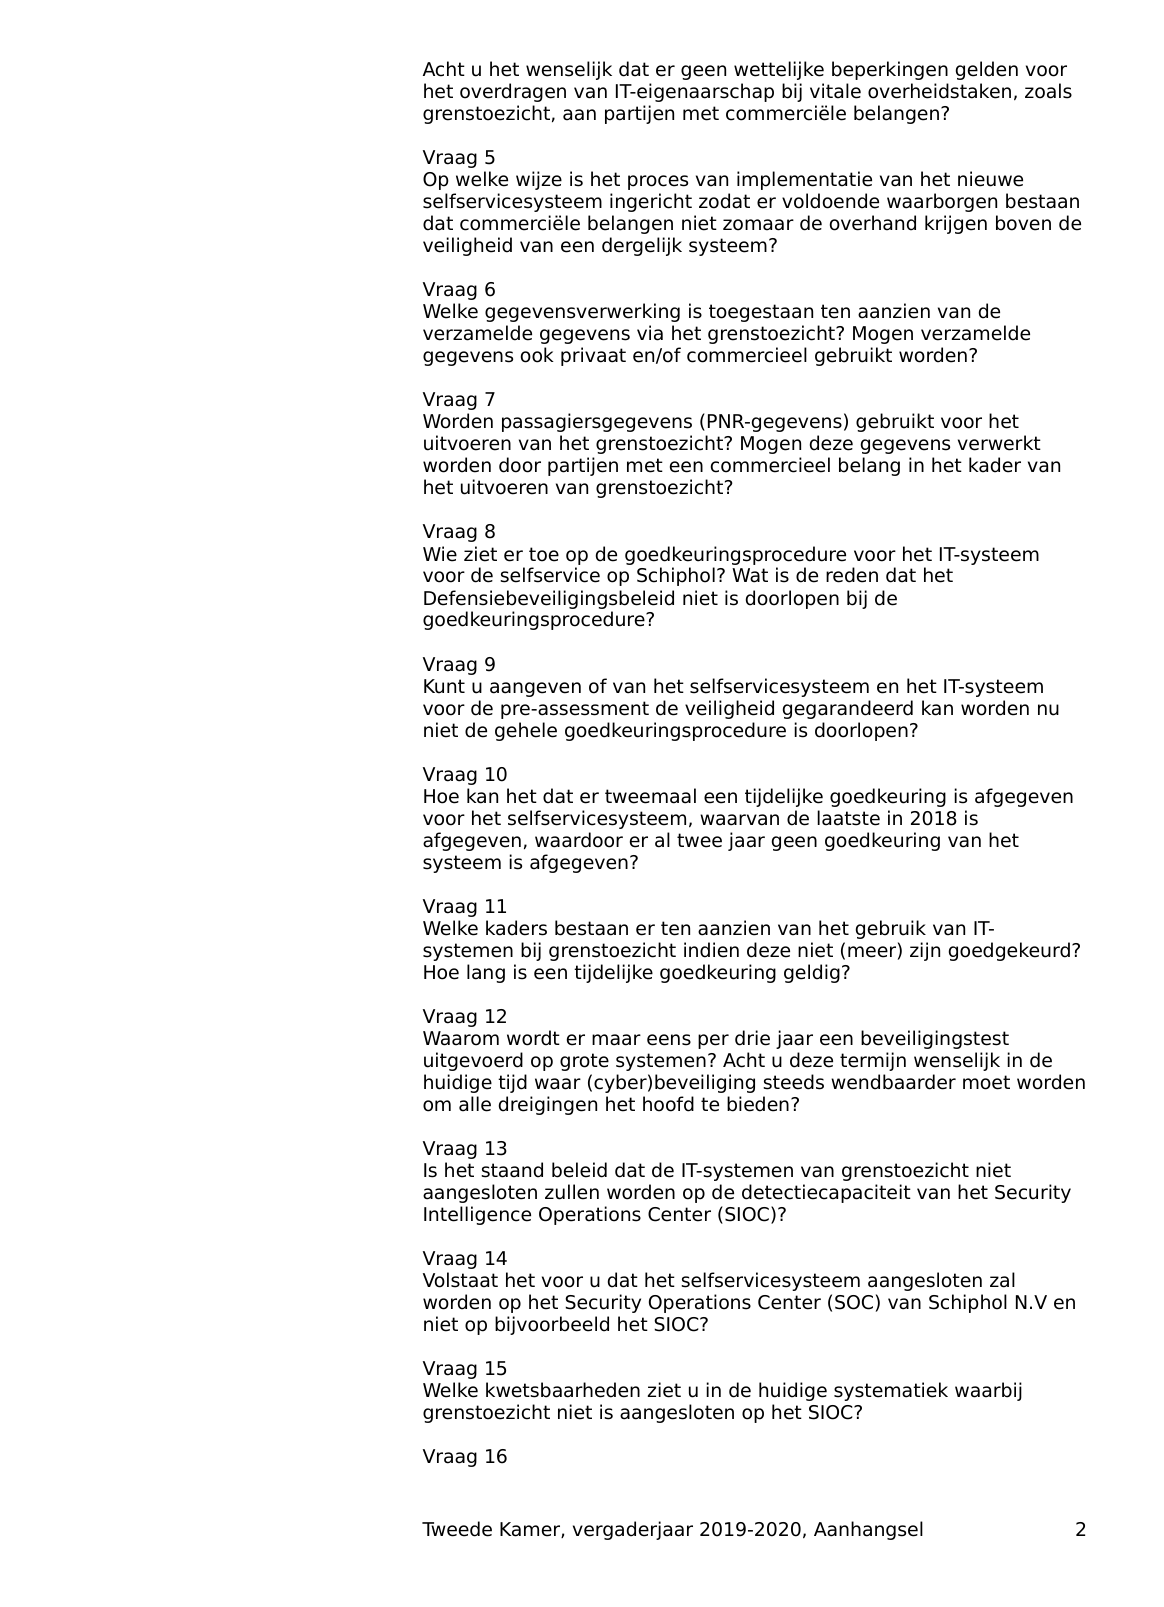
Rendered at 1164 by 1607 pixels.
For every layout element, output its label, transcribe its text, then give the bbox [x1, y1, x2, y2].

text Vraag 9 [422, 653, 1087, 676]
text Vraag 5 [422, 147, 1087, 169]
text Hoe kan het dat er tweemaal een tijdelijke goedkeuring is afgegeven voor het selfservicesysteem, waarvan de laatste in 2018 is afgegeven, waardoor er al twee jaar geen goedkeuring van het systeem is afgegeven? [422, 786, 1087, 873]
text Vraag 11 [422, 896, 1087, 918]
text Waarom wordt er maar eens per drie jaar een beveiligingstest uitgevoerd op grote systemen? Acht u deze termijn wenselijk in de huidige tijd waar (cyber)beveiliging steeds wendbaarder moet worden om alle dreigingen het hoofd te bieden? [422, 1028, 1087, 1116]
text Vraag 6 [422, 279, 1087, 301]
text Vraag 13 [422, 1138, 1087, 1160]
text Is het staand beleid dat de IT-systemen van grenstoezicht niet aangesloten zullen worden op de detectiecapaciteit van het Security Intelligence Operations Center (SIOC)? [422, 1160, 1087, 1226]
text Vraag 10 [422, 764, 1087, 786]
text Welke gegevensverwerking is toegestaan ten aanzien van de verzamelde gegevens via het grenstoezicht? Mogen verzamelde gegevens ook privaat en/of commercieel gebruikt worden? [422, 301, 1087, 367]
text Acht u het wenselijk dat er geen wettelijke beperkingen gelden voor het overdragen van IT-eigenaarschap bij vitale overheidstaken, zoals grenstoezicht, aan partijen met commerciële belangen? [422, 59, 1087, 125]
text Vraag 16 [422, 1446, 1087, 1468]
text Welke kaders bestaan er ten aanzien van het gebruik van IT-systemen bij grenstoezicht indien deze niet (meer) zijn goedgekeurd? Hoe lang is een tijdelijke goedkeuring geldig? [422, 918, 1087, 984]
text Welke kwetsbaarheden ziet u in de huidige systematiek waarbij grenstoezicht niet is aangesloten op het SIOC? [422, 1380, 1087, 1424]
text Vraag 12 [422, 1006, 1087, 1028]
text Kunt u aangeven of van het selfservicesysteem en het IT-systeem voor de pre-assessment de veiligheid gegarandeerd kan worden nu niet de gehele goedkeuringsprocedure is doorlopen? [422, 676, 1087, 741]
text Vraag 15 [422, 1358, 1087, 1380]
text Op welke wijze is het proces van implementatie van het nieuwe selfservicesysteem ingericht zodat er voldoende waarborgen bestaan dat commerciële belangen niet zomaar de overhand krijgen boven de veiligheid van een dergelijk systeem? [422, 169, 1087, 257]
text Vraag 8 [422, 521, 1087, 543]
text Volstaat het voor u dat het selfservicesysteem aangesloten zal worden op het Security Operations Center (SOC) van Schiphol N.V en niet op bijvoorbeeld het SIOC? [422, 1270, 1087, 1336]
text Vraag 14 [422, 1248, 1087, 1270]
text Wie ziet er toe op de goedkeuringsprocedure voor het IT-systeem voor de selfservice op Schiphol? Wat is de reden dat het Defensiebeveiligingsbeleid niet is doorlopen bij de goedkeuringsprocedure? [422, 543, 1087, 631]
text Worden passagiersgegevens (PNR-gegevens) gebruikt voor het uitvoeren van het grenstoezicht? Mogen deze gegevens verwerkt worden door partijen met een commercieel belang in het kader van het uitvoeren van grenstoezicht? [422, 411, 1087, 499]
text Vraag 7 [422, 389, 1087, 411]
